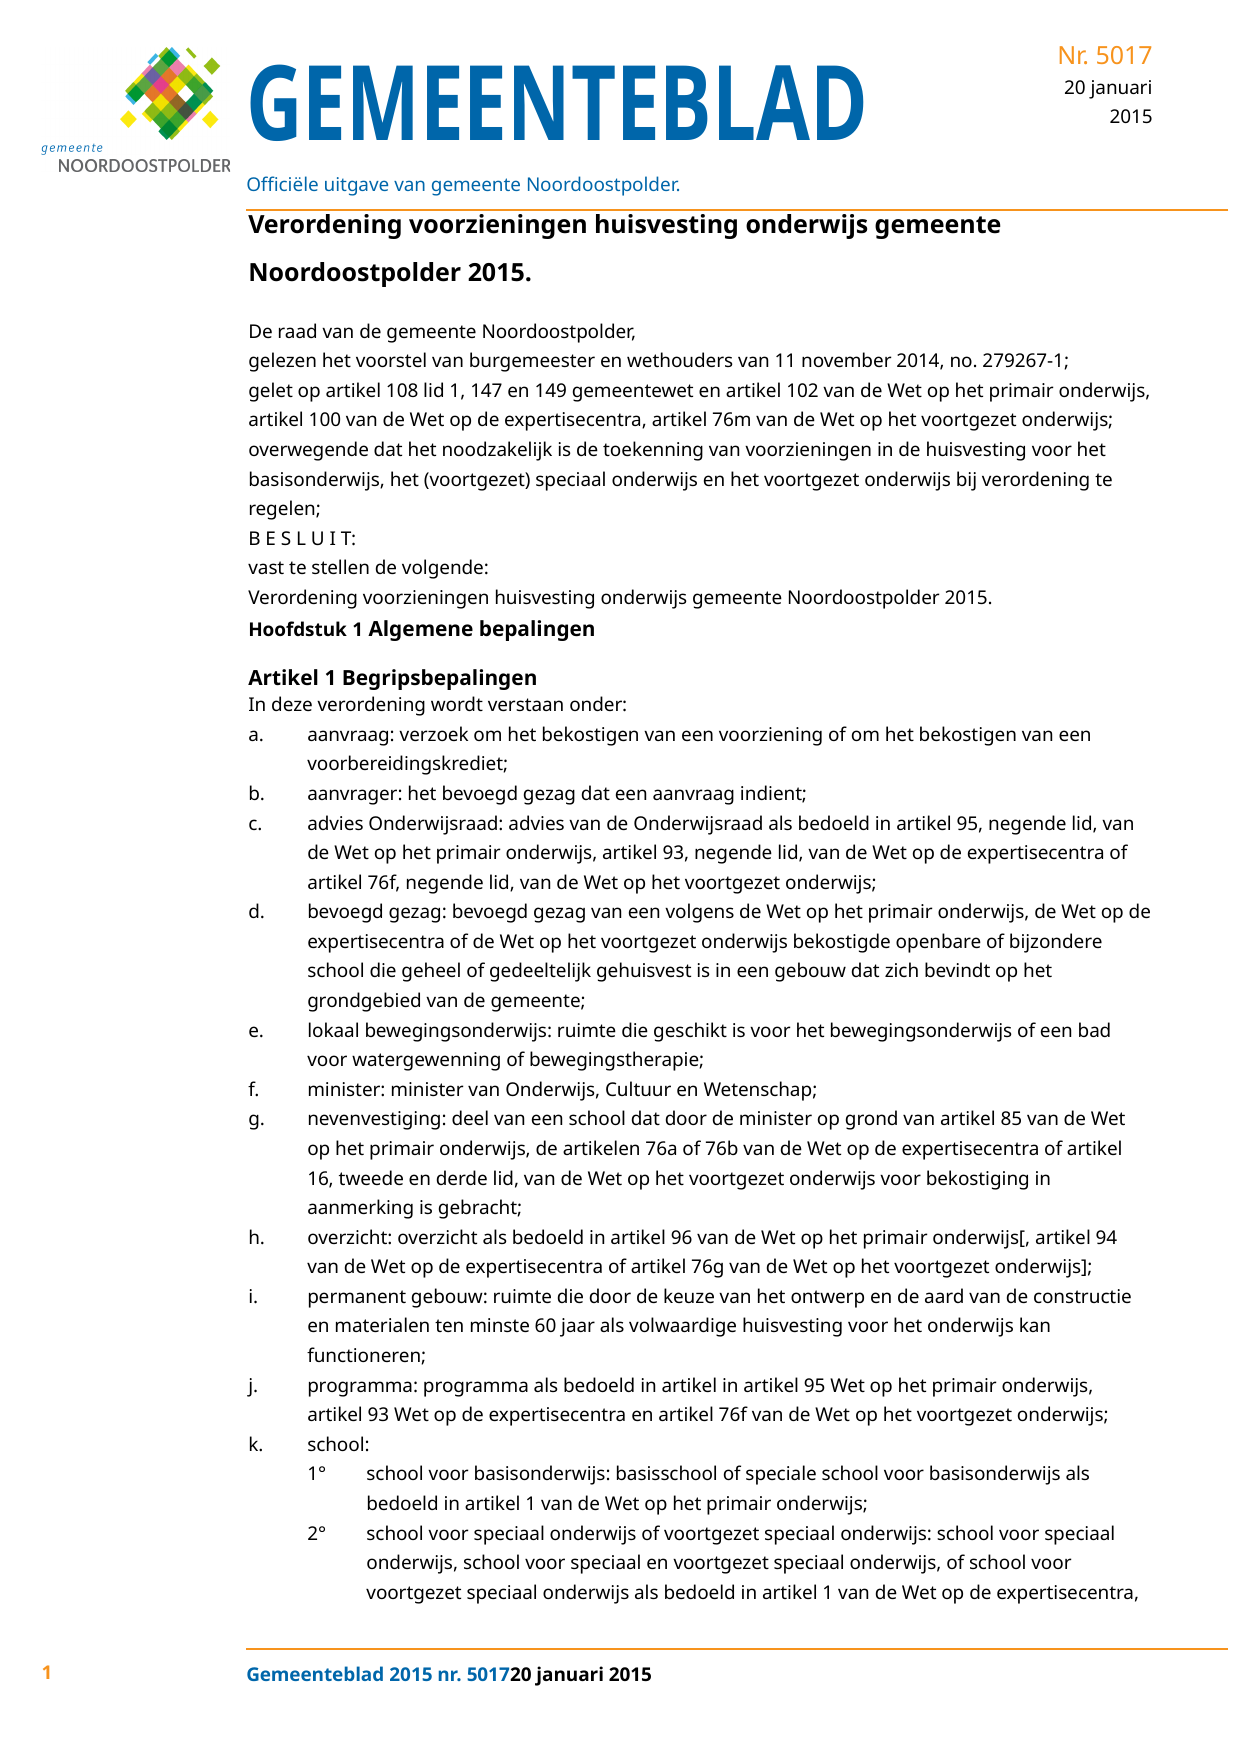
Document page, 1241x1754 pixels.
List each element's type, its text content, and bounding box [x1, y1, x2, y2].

text gelezen het voorstel van burgemeester en wethouders van 11 november 2014, no. 279267-1; [248, 347, 1152, 373]
list school voor basisonderwijs: basisschool of speciale school voor basisonderwijs als bedoeld in artikel 1 van de Wet op het primair onderwijs; [307, 1461, 1152, 1516]
text In deze verordening wordt verstaan onder: [248, 691, 1152, 717]
list bevoegd gezag: bevoegd gezag van een volgens de Wet op het primair onderwijs, de Wet op de expertisecentra of de Wet op het voortgezet onderwijs bekostigde openbare of bijzondere school die geheel of gedeeltelijk gehuisvest is in een gebouw dat zich bevindt op het grondgebied van de gemeente; [248, 898, 1152, 1013]
text vast te stellen de volgende: [248, 554, 1152, 580]
text Verordening voorzieningen huisvesting onderwijs gemeente Noordoostpolder 2015. [248, 211, 1152, 288]
list nevenvestiging: deel van een school dat door de minister op grond van artikel 85 van de Wet op het primair onderwijs, de artikelen 76a of 76b van de Wet op de expertisecentra of artikel 16, tweede en derde lid, van de Wet op het voortgezet onderwijs voor bekostiging in aanmerking is gebracht; [248, 1106, 1152, 1220]
list advies Onderwijsraad: advies van de Onderwijsraad als bedoeld in artikel 95, negende lid, van de Wet op het primair onderwijs, artikel 93, negende lid, van de Wet op de expertisecentra of artikel 76f, negende lid, van de Wet op het voortgezet onderwijs; [248, 810, 1152, 895]
list school voor speciaal onderwijs of voortgezet speciaal onderwijs: school voor speciaal onderwijs, school voor speciaal en voortgezet speciaal onderwijs, of school voor voortgezet speciaal onderwijs als bedoeld in artikel 1 van de Wet op de expertisecentra, [307, 1520, 1152, 1605]
list permanent gebouw: ruimte die door de keuze van het ontwerp en de aard van de constructie en materialen ten minste 60 jaar als volwaardige huisvesting voor het onderwijs kan functioneren; [248, 1283, 1152, 1368]
list lokaal bewegingsonderwijs: ruimte die geschikt is voor het bewegingsonderwijs of een bad voor watergewenning of bewegingstherapie; [248, 1017, 1152, 1072]
text De raad van de gemeente Noordoostpolder, [248, 318, 1152, 344]
text B E S L U I T: [248, 525, 1152, 551]
list minister: minister van Onderwijs, Cultuur en Wetenschap; [248, 1076, 1152, 1102]
list programma: programma als bedoeld in artikel in artikel 95 Wet op het primair onderwijs, artikel 93 Wet op de expertisecentra en artikel 76f van de Wet op het voortgezet onderwijs; [248, 1372, 1152, 1427]
list aanvraag: verzoek om het bekostigen van een voorziening of om het bekostigen van een voorbereidingskrediet; [248, 721, 1152, 776]
text Artikel 1 Begripsbepalingen [248, 663, 1152, 691]
list aanvrager: het bevoegd gezag dat een aanvraag indient; [248, 780, 1152, 806]
list school: [248, 1431, 1152, 1457]
text Hoofdstuk 1 Algemene bepalingen [248, 614, 1152, 642]
text gelet op artikel 108 lid 1, 147 en 149 gemeentewet en artikel 102 van de Wet op het primair onderwijs, artikel 100 van de Wet op de expertisecentra, artikel 76m van de Wet op het voortgezet onderwijs; overwegende dat het noodzakelijk is de toekenning van voorzieningen in de huisvesting voor het basisonderwijs, het (voortgezet) speciaal onderwijs en het voortgezet onderwijs bij verordening te regelen; [248, 377, 1152, 521]
text Verordening voorzieningen huisvesting onderwijs gemeente Noordoostpolder 2015. [248, 584, 1152, 610]
list overzicht: overzicht als bedoeld in artikel 96 van de Wet op het primair onderwijs[, artikel 94 van de Wet op de expertisecentra of artikel 76g van de Wet op het voortgezet onderwijs]; [248, 1224, 1152, 1279]
picture [41, 47, 231, 172]
